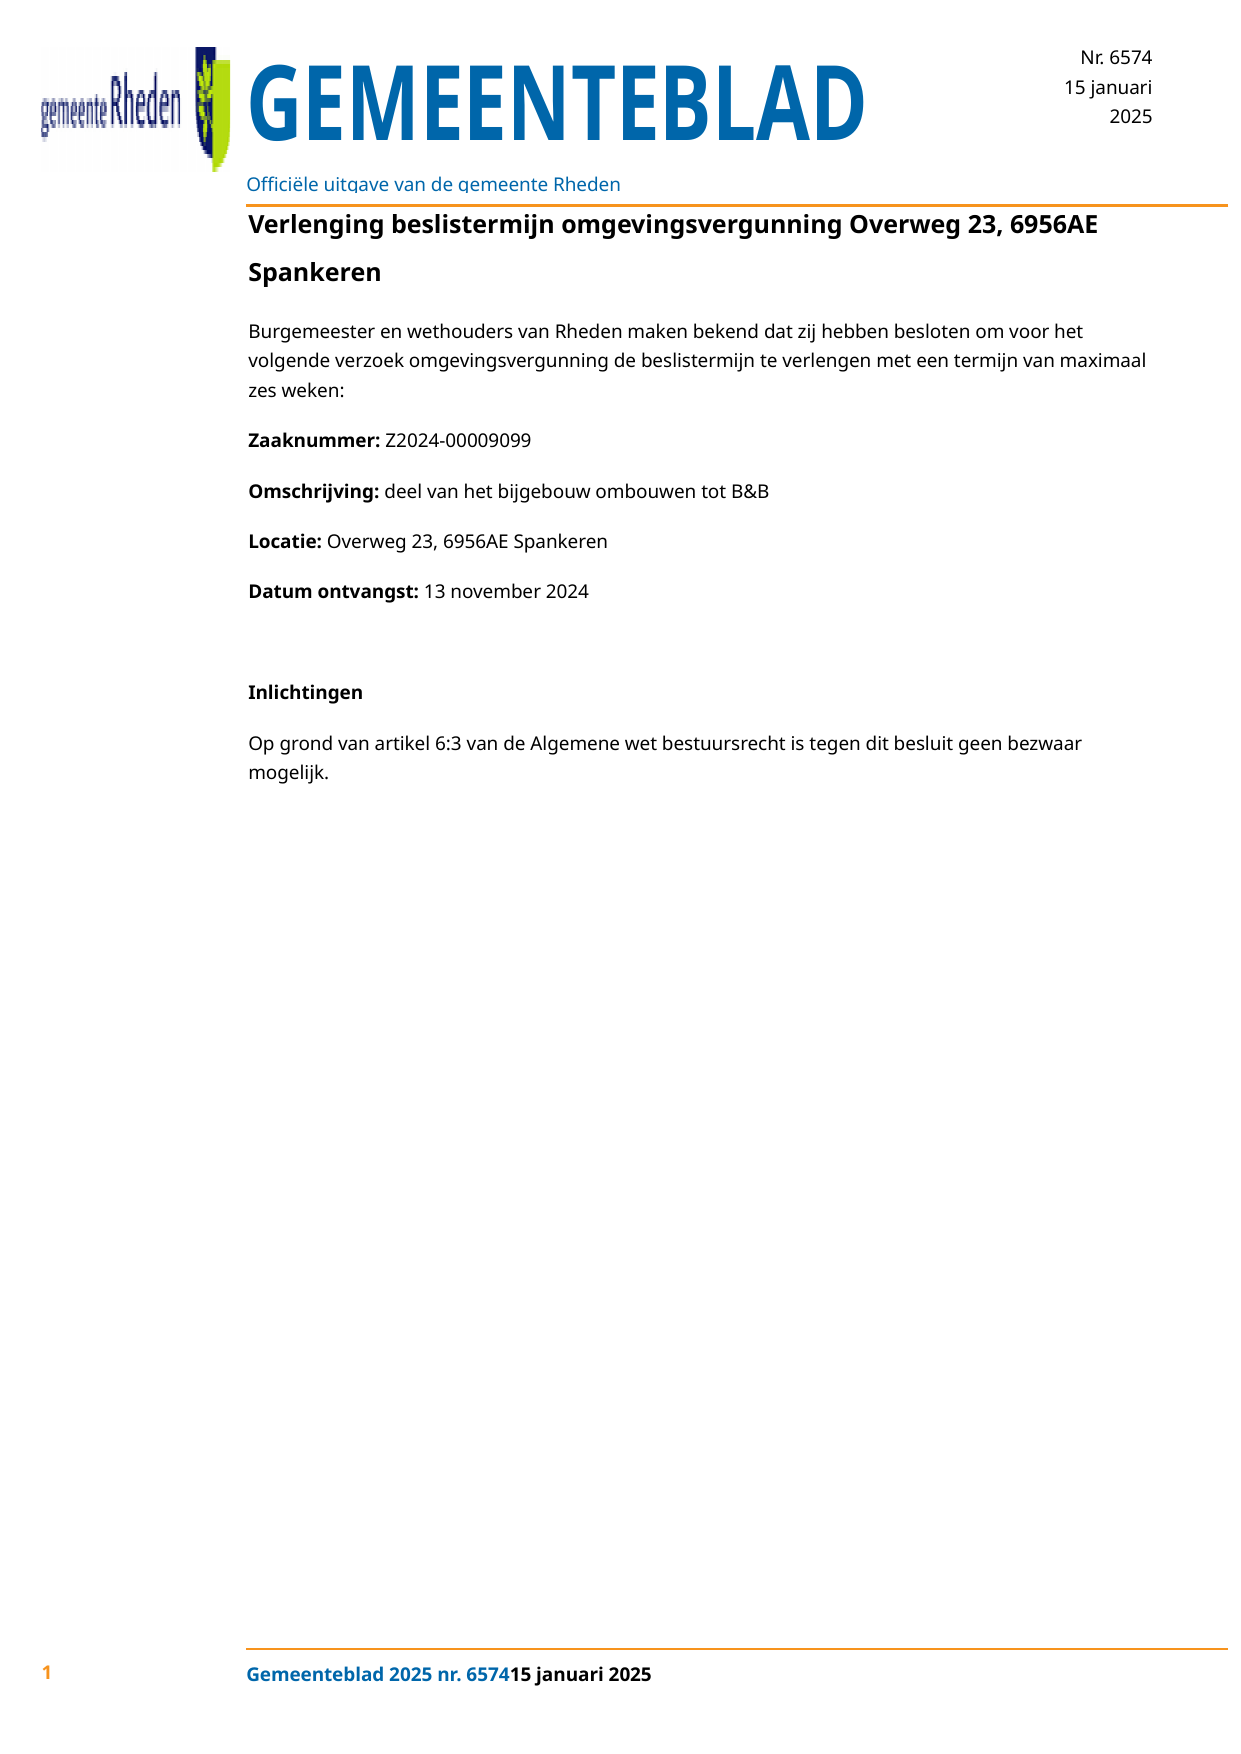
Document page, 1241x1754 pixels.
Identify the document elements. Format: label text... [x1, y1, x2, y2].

picture [41, 47, 231, 172]
text Verlenging beslistermijn omgevingsvergunning Overweg 23, 6956AE Spankeren [248, 207, 1152, 288]
text Locatie: Overweg 23, 6956AE Spankeren [248, 528, 1152, 554]
text Burgemeester en wethouders van Rheden maken bekend dat zij hebben besloten om voor het volgende verzoek omgevingsvergunning de beslistermijn te verlengen met een termijn van maximaal zes weken: [248, 318, 1152, 403]
text Op grond van artikel 6:3 van de Algemene wet bestuursrecht is tegen dit besluit geen bezwaar mogelijk. [248, 730, 1152, 785]
text Omschrijving: deel van het bijgebouw ombouwen tot B&B [248, 478, 1152, 504]
text Datum ontvangst: 13 november 2024 [248, 579, 1152, 604]
text Inlichtingen [248, 679, 1152, 705]
text Zaaknummer: Z2024-00009099 [248, 427, 1152, 453]
